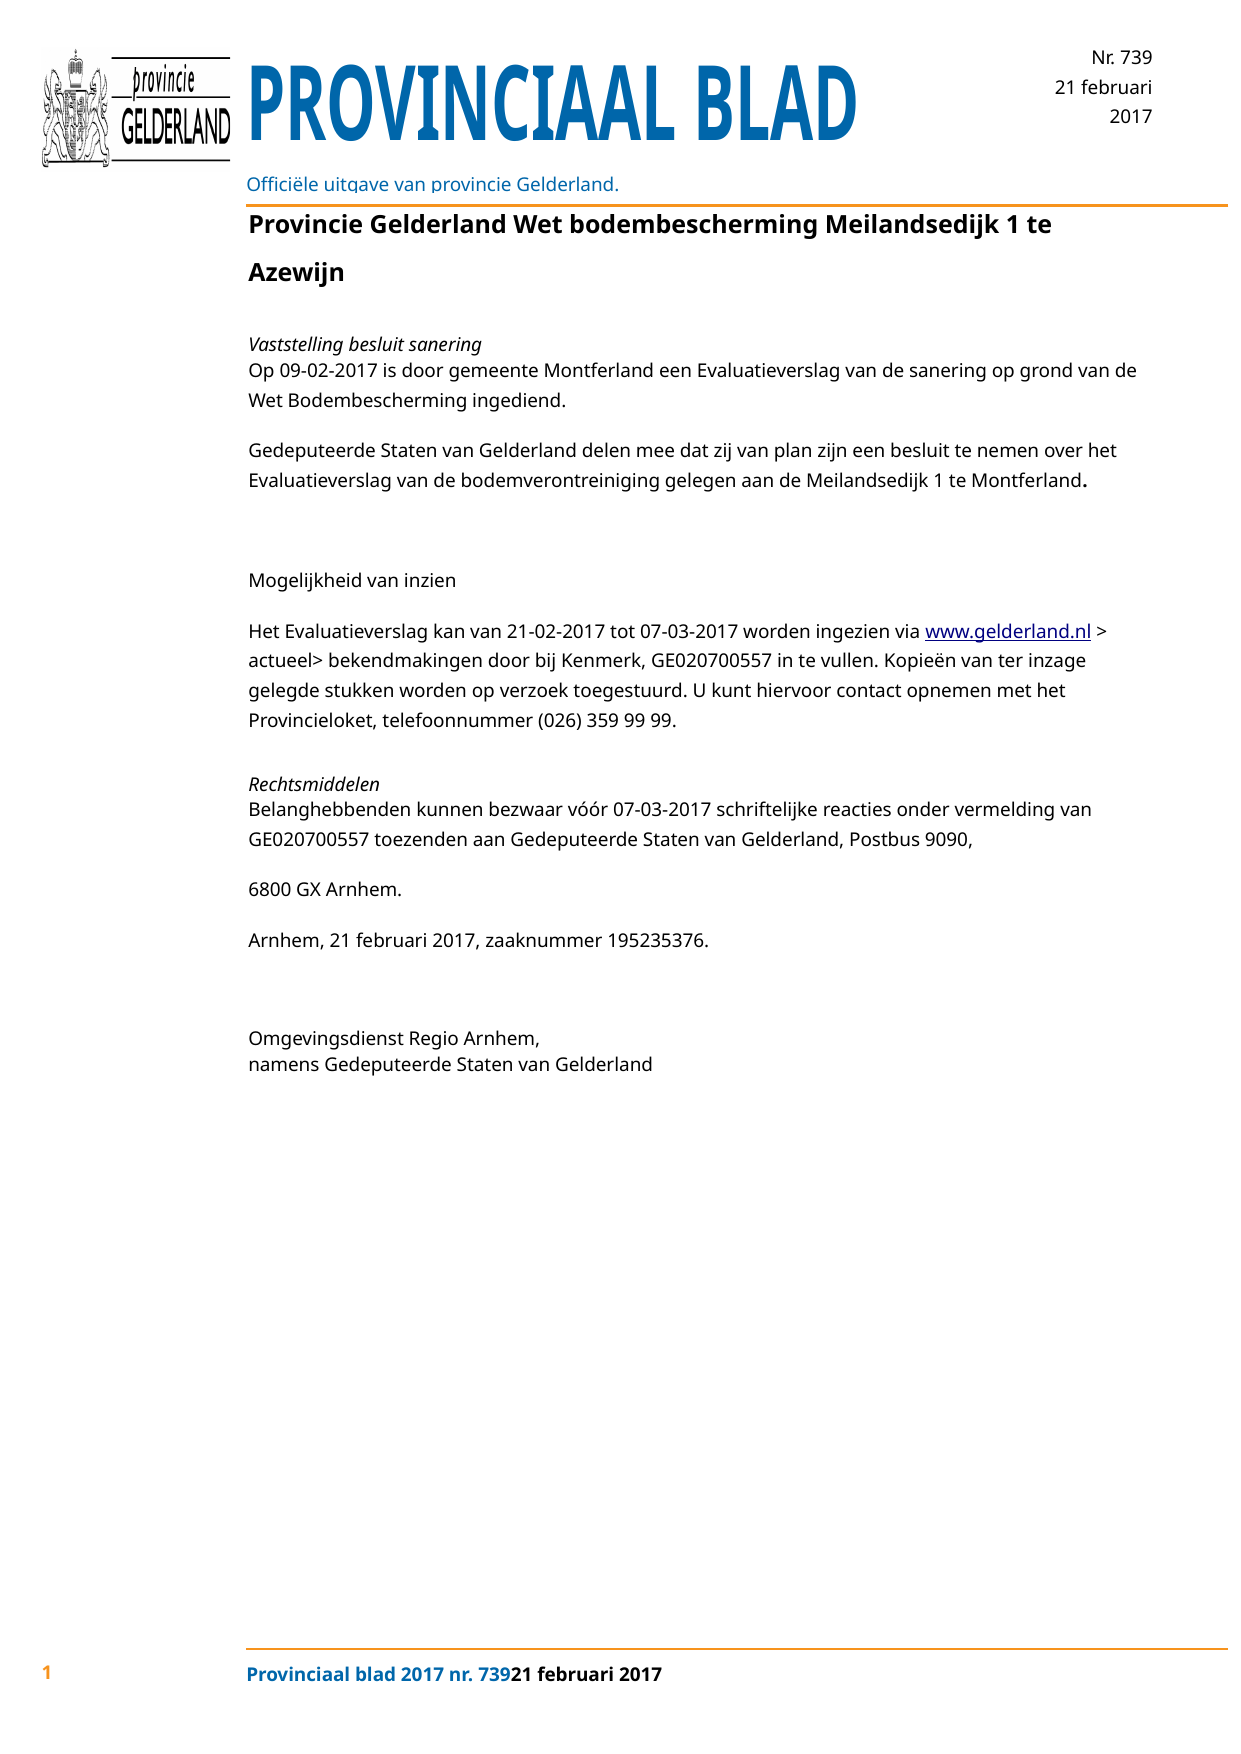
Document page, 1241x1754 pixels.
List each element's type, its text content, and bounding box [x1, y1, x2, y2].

text Arnhem, 21 februari 2017, zaaknummer 195235376. [248, 927, 1152, 953]
text Omgevingsdienst Regio Arnhem, [248, 1025, 1152, 1051]
text Vaststelling besluit sanering [248, 331, 1152, 357]
text 6800 GX Arnhem. [248, 876, 1152, 902]
text Het Evaluatieverslag kan van 21-02-2017 tot 07-03-2017 worden ingezien via www.gelderland.nl > actueel> bekendmakingen door bij Kenmerk, GE020700557 in te vullen. Kopieën van ter inzage gelegde stukken worden op verzoek toegestuurd. U kunt hiervoor contact opnemen met het Provincieloket, telefoonnummer (026) 359 99 99. [248, 618, 1152, 732]
text Provincie Gelderland Wet bodembescherming Meilandsedijk 1 te Azewijn [248, 207, 1152, 288]
text Mogelijkheid van inzien [248, 568, 1152, 593]
text Rechtsmiddelen [248, 771, 1152, 796]
picture [41, 47, 231, 172]
text namens Gedeputeerde Staten van Gelderland [248, 1051, 1152, 1077]
text Gedeputeerde Staten van Gelderland delen mee dat zij van plan zijn een besluit te nemen over het Evaluatieverslag van de bodemverontreiniging gelegen aan de Meilandsedijk 1 te Montferland. [248, 437, 1152, 492]
text Op 09-02-2017 is door gemeente Montferland een Evaluatieverslag van de sanering op grond van de Wet Bodembescherming ingediend. [248, 357, 1152, 412]
text Belanghebbenden kunnen bezwaar vóór 07-03-2017 schriftelijke reacties onder vermelding van GE020700557 toezenden aan Gedeputeerde Staten van Gelderland, Postbus 9090, [248, 796, 1152, 852]
